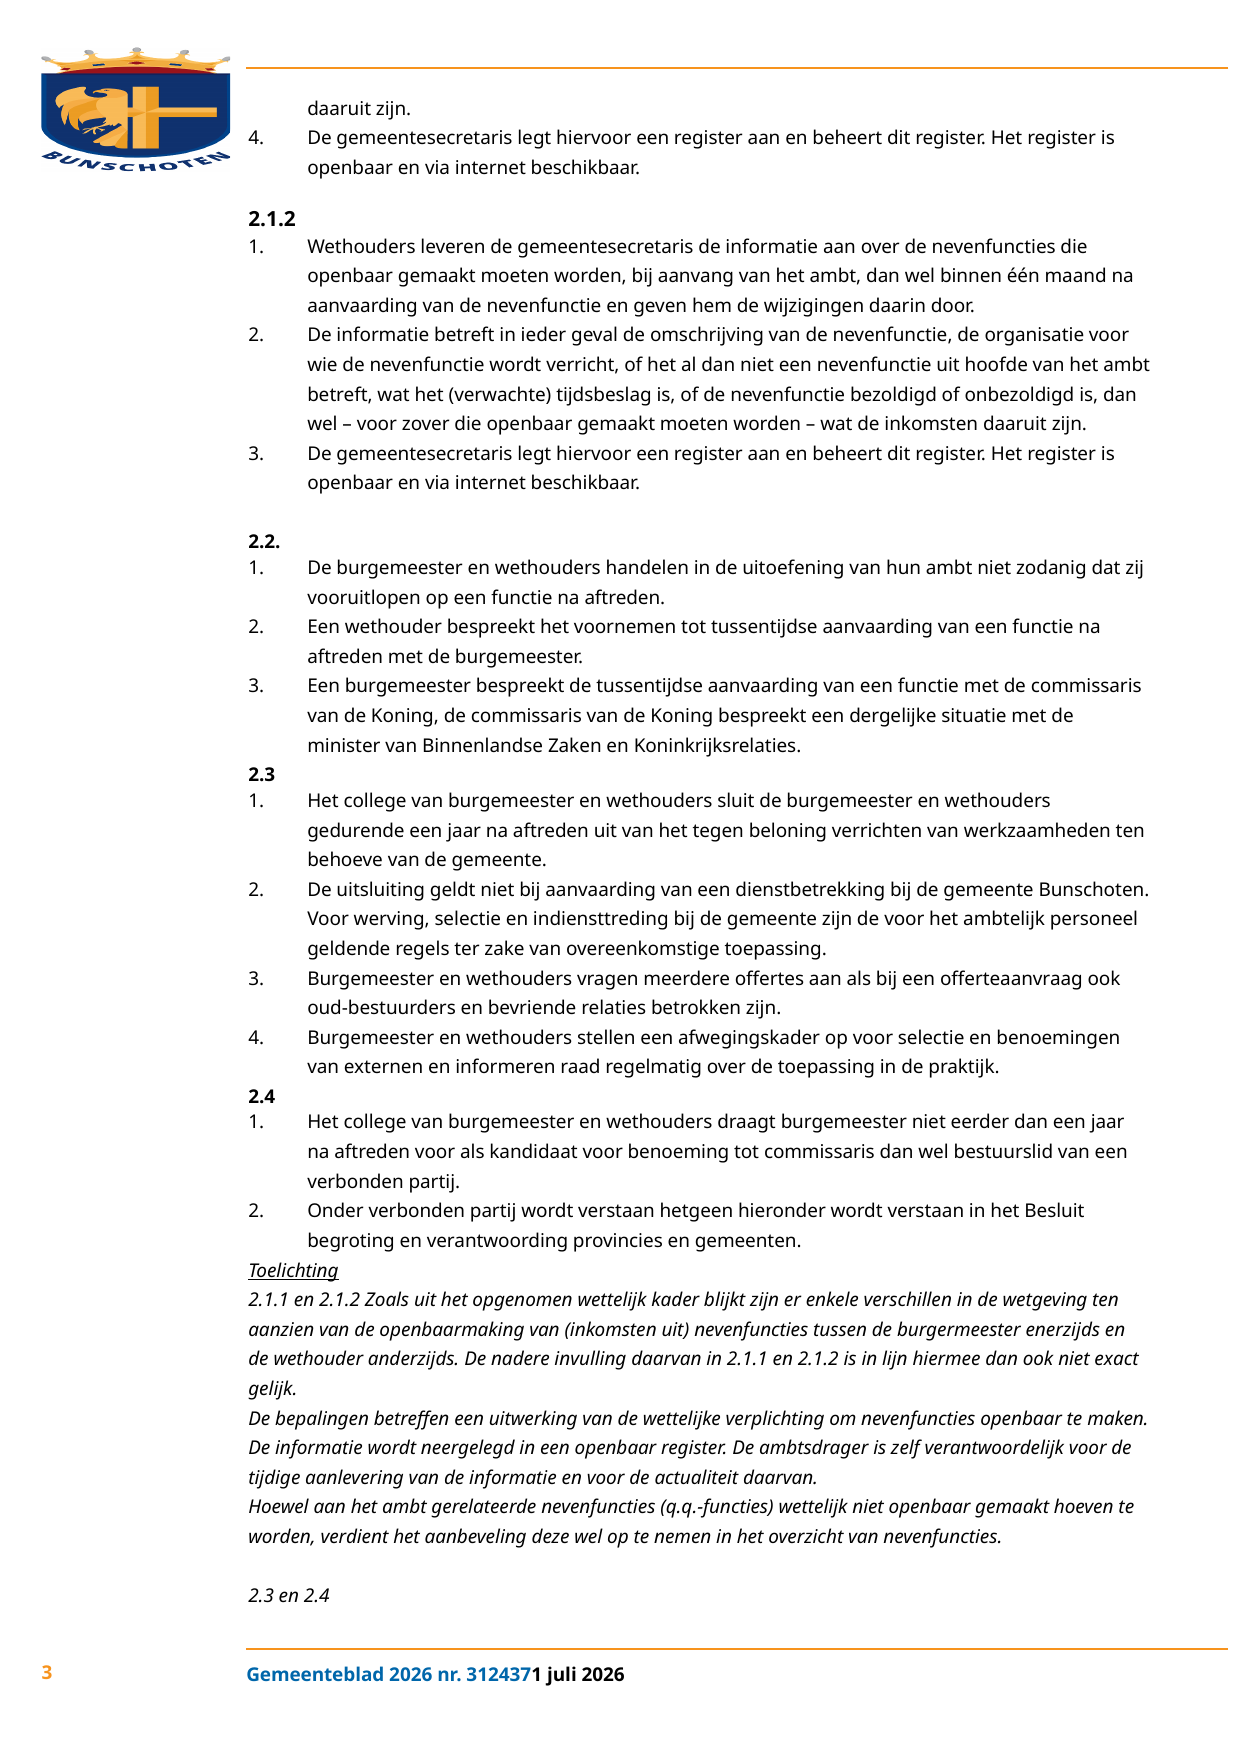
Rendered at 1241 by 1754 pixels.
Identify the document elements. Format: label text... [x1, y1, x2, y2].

text 2.4 [248, 1083, 1152, 1109]
list Wethouders leveren de gemeentesecretaris de informatie aan over de nevenfuncties die openbaar gemaakt moeten worden, bij aanvang van het ambt, dan wel binnen één maand na aanvaarding van de nevenfunctie en geven hem de wijzigingen daarin door. [248, 233, 1152, 318]
list Een burgemeester bespreekt de tussentijdse aanvaarding van een functie met de commissaris van de Koning, de commissaris van de Koning bespreekt een dergelijke situatie met de minister van Binnenlandse Zaken en Koninkrijksrelaties. [248, 673, 1152, 758]
list Het college van burgemeester en wethouders draagt burgemeester niet eerder dan een jaar na aftreden voor als kandidaat voor benoeming tot commissaris dan wel bestuurslid van een verbonden partij. [248, 1109, 1152, 1194]
list Onder verbonden partij wordt verstaan hetgeen hieronder wordt verstaan in het Besluit begroting en verantwoording provincies en gemeenten. [248, 1197, 1152, 1253]
table_header Toelichting 2.1.1 en 2.1.2 Zoals uit het opgenomen wettelijk kader blijkt zijn er enkele verschillen in de wetgeving ten aanzien van de openbaarmaking van (inkomsten uit) nevenfuncties tussen de burgermeester enerzijds en de wethouder anderzijds. De nadere invulling daarvan in 2.1.1 en 2.1.2 is in lijn hiermee dan ook niet exact gelijk. De bepalingen betreffen een uitwerking van de wettelijke verplichting om nevenfuncties openbaar te maken. De informatie wordt neergelegd in een openbaar register. De ambtsdrager is zelf verantwoordelijk voor de tijdige aanlevering van de informatie en voor de actualiteit daarvan. Hoewel aan het ambt gerelateerde nevenfuncties (q.q.-functies) wettelijk niet openbaar gemaakt hoeven te worden, verdient het aanbeveling deze wel op te nemen in het overzicht van nevenfuncties. 2.3 en 2.4 [248, 1257, 1152, 1608]
list Burgemeester en wethouders stellen een afwegingskader op voor selectie en benoemingen van externen en informeren raad regelmatig over de toepassing in de praktijk. [248, 1024, 1152, 1079]
text 2.3 [248, 761, 1152, 787]
list De burgemeester en wethouders handelen in de uitoefening van hun ambt niet zodanig dat zij vooruitlopen op een functie na aftreden. [248, 554, 1152, 610]
list Het college van burgemeester en wethouders sluit de burgemeester en wethouders gedurende een jaar na aftreden uit van het tegen beloning verrichten van werkzaamheden ten behoeve van de gemeente. [248, 787, 1152, 872]
list De gemeentesecretaris legt hiervoor een register aan en beheert dit register. Het register is openbaar en via internet beschikbaar. [248, 124, 1152, 180]
text 2.2. [248, 529, 1152, 554]
list Een wethouder bespreekt het voornemen tot tussentijdse aanvaarding van een functie na aftreden met de burgemeester. [248, 613, 1152, 669]
list daaruit zijn. [248, 95, 1152, 121]
picture [41, 47, 231, 172]
list De uitsluiting geldt niet bij aanvaarding van een dienstbetrekking bij de gemeente Bunschoten. Voor werving, selectie en indiensttreding bij de gemeente zijn de voor het ambtelijk personeel geldende regels ter zake van overeenkomstige toepassing. [248, 876, 1152, 961]
list De gemeentesecretaris legt hiervoor een register aan en beheert dit register. Het register is openbaar en via internet beschikbaar. [248, 440, 1152, 495]
list Burgemeester en wethouders vragen meerdere offertes aan als bij een offerteaanvraag ook oud-bestuurders en bevriende relaties betrokken zijn. [248, 965, 1152, 1020]
text 2.1.2 [248, 204, 1152, 233]
list De informatie betreft in ieder geval de omschrijving van de nevenfunctie, de organisatie voor wie de nevenfunctie wordt verricht, of het al dan niet een nevenfunctie uit hoofde van het ambt betreft, wat het (verwachte) tijdsbeslag is, of de nevenfunctie bezoldigd of onbezoldigd is, dan wel – voor zover die openbaar gemaakt moeten worden – wat de inkomsten daaruit zijn. [248, 322, 1152, 436]
